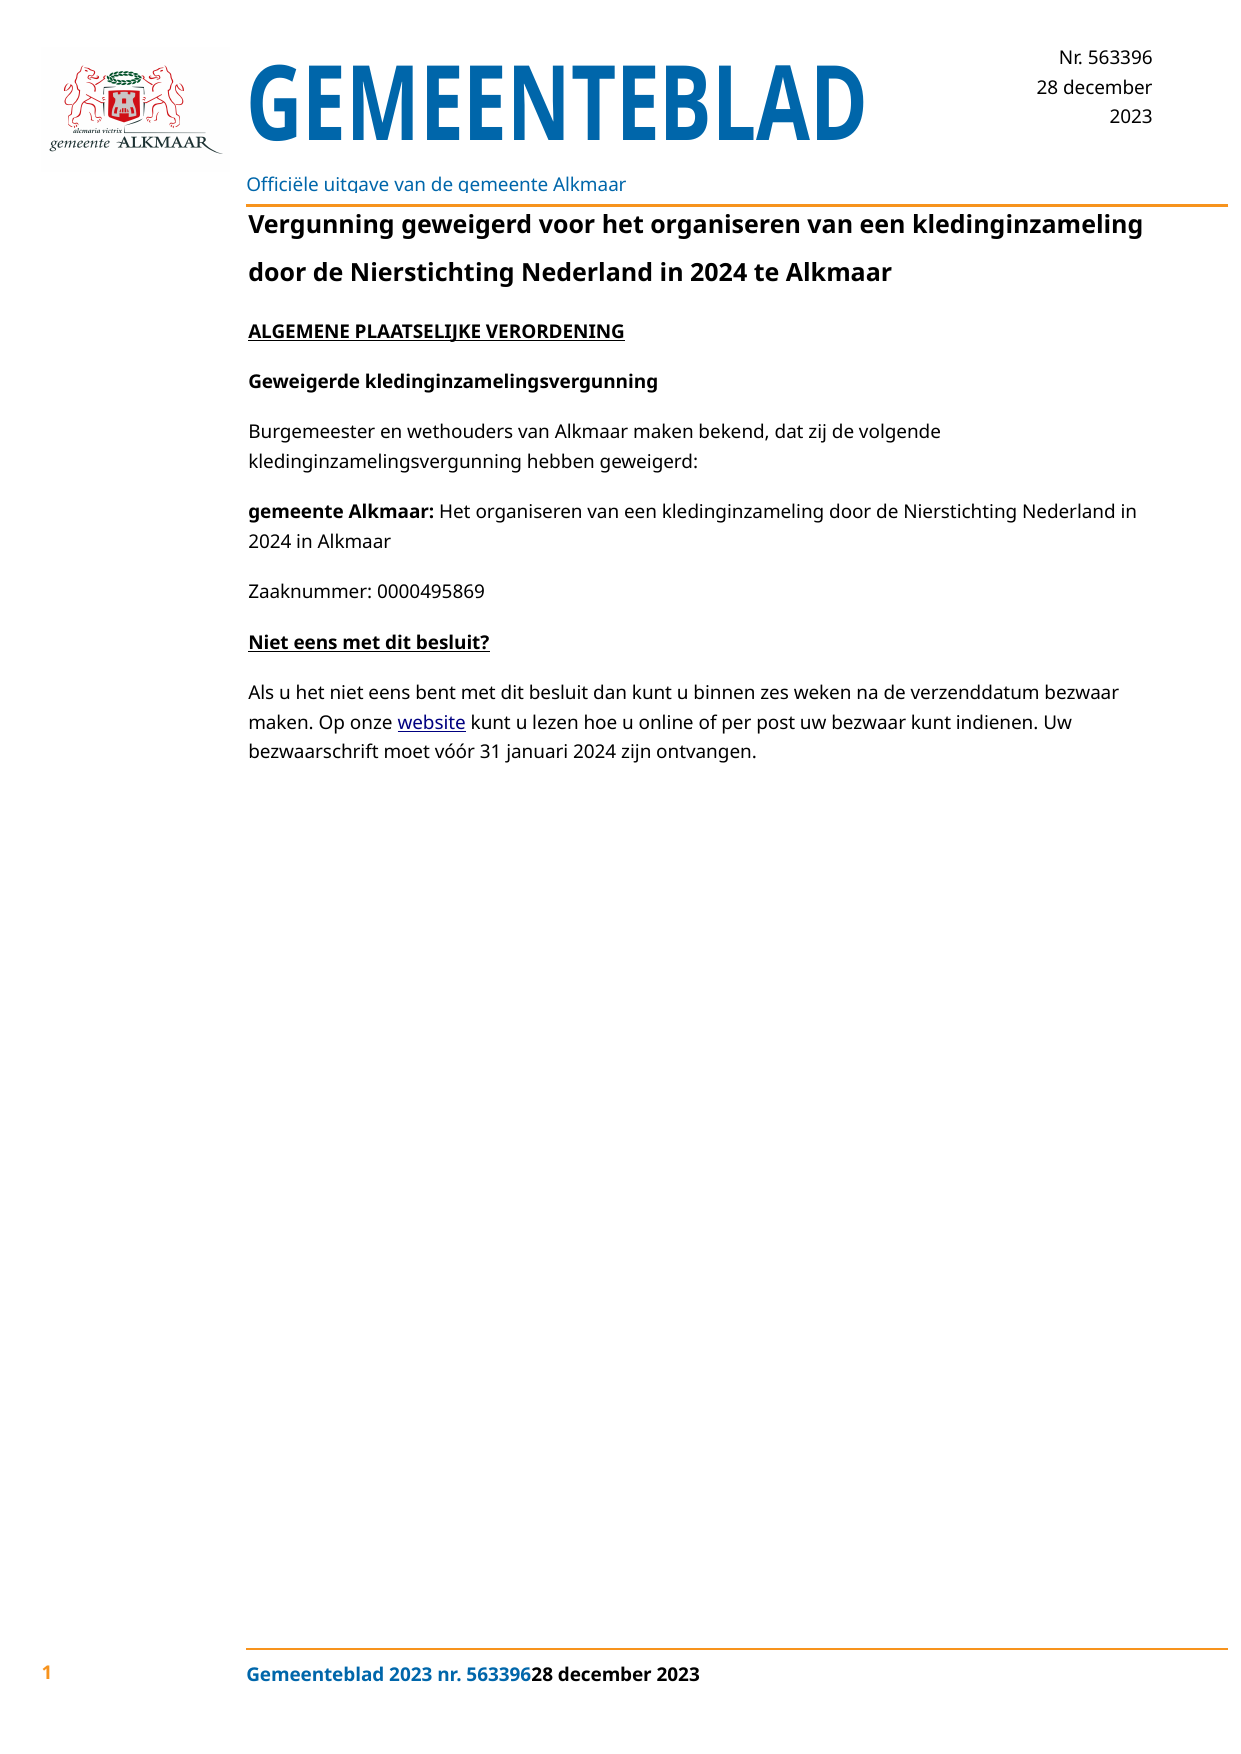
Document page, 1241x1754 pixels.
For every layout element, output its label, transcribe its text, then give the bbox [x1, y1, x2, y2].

text Geweigerde kledinginzamelingsvergunning [248, 368, 1152, 394]
text Als u het niet eens bent met dit besluit dan kunt u binnen zes weken na de verzenddatum bezwaar maken. Op onze website kunt u lezen hoe u online of per post uw bezwaar kunt indienen. Uw bezwaarschrift moet vóór 31 januari 2024 zijn ontvangen. [248, 679, 1152, 764]
text Zaaknummer: 0000495869 [248, 579, 1152, 604]
text Burgemeester en wethouders van Alkmaar maken bekend, dat zij de volgende kledinginzamelingsvergunning hebben geweigerd: [248, 419, 1152, 474]
picture [41, 47, 231, 172]
text Vergunning geweigerd voor het organiseren van een kledinginzameling door de Nierstichting Nederland in 2024 te Alkmaar [248, 207, 1152, 288]
text gemeente Alkmaar: Het organiseren van een kledinginzameling door de Nierstichting Nederland in 2024 in Alkmaar [248, 499, 1152, 554]
text ALGEMENE PLAATSELIJKE VERORDENING [248, 318, 1152, 344]
text Niet eens met dit besluit? [248, 629, 1152, 655]
